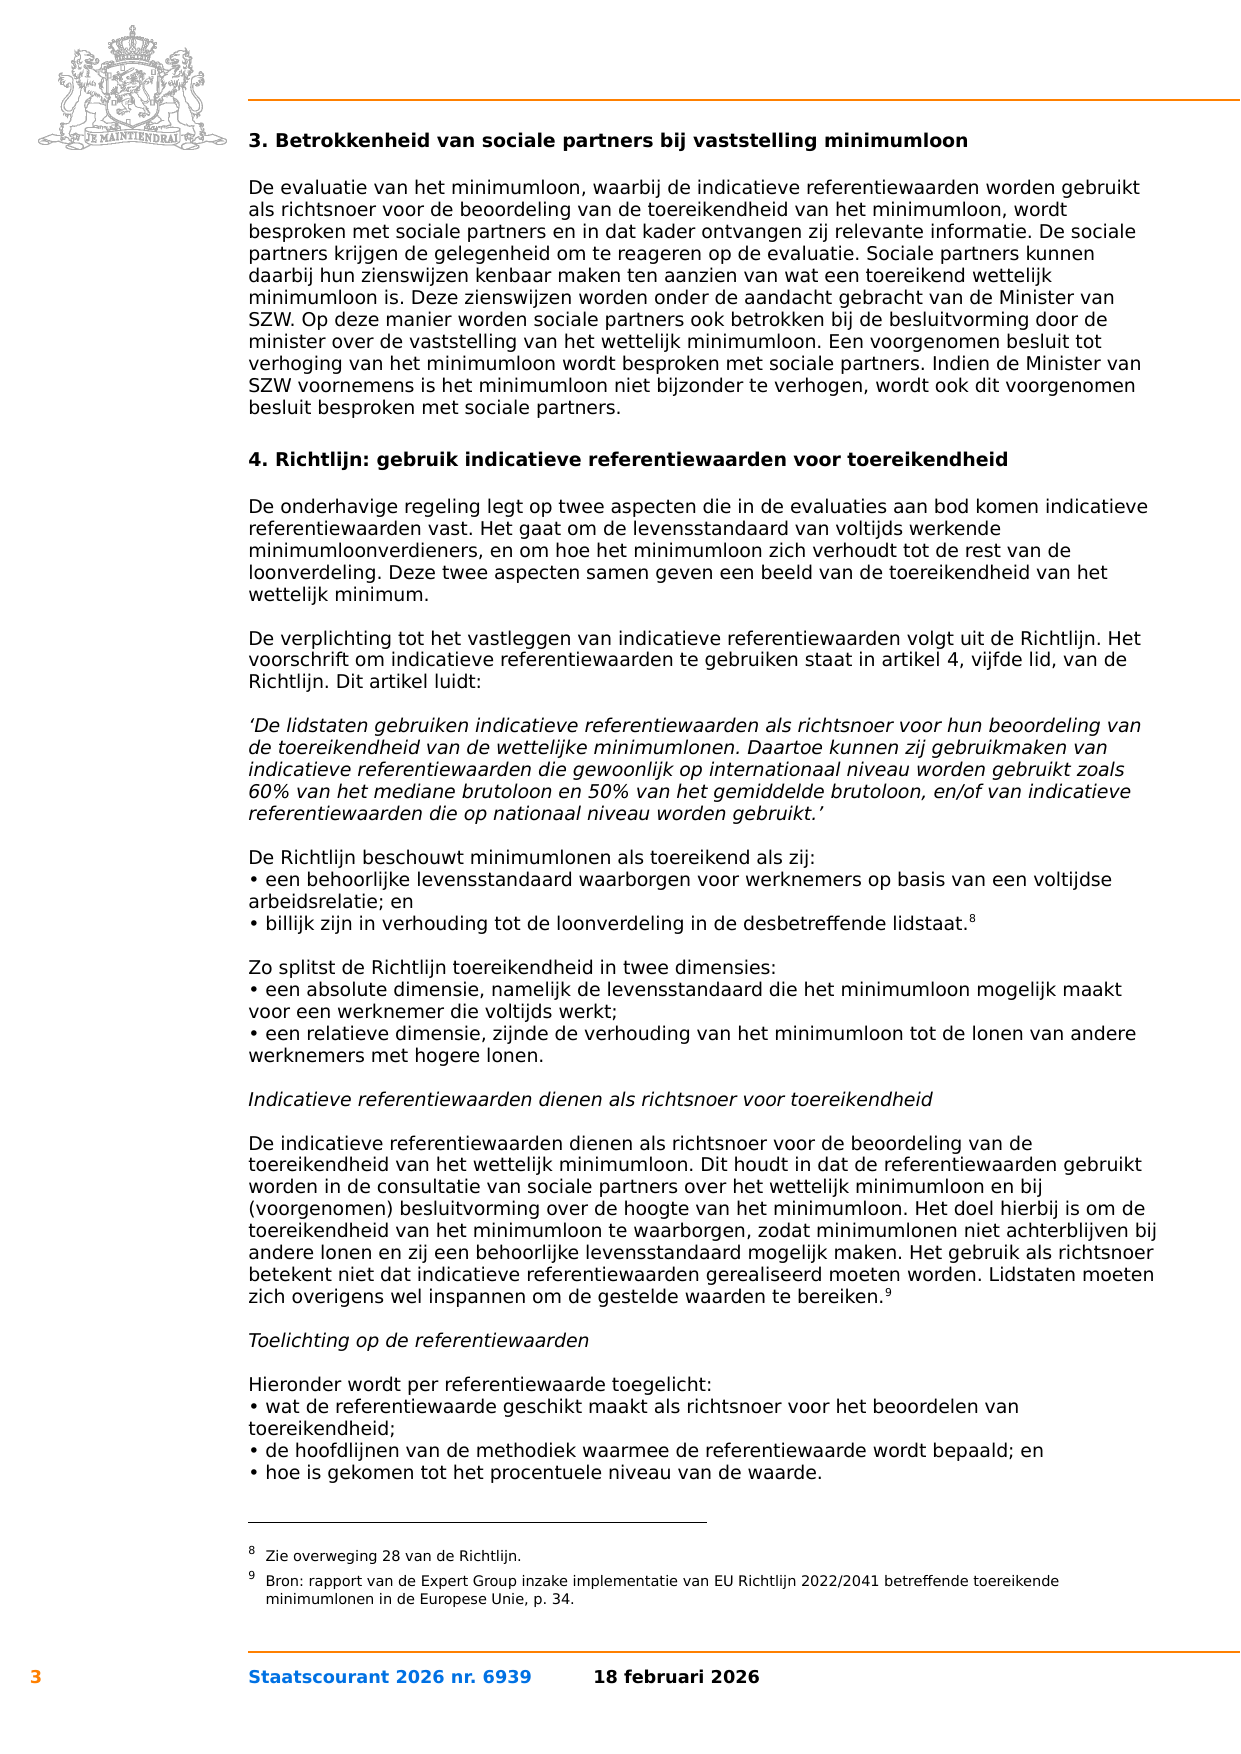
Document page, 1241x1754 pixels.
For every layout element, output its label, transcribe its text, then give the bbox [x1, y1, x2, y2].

text • wat de referentiewaarde geschikt maakt als richtsnoer voor het beoordelen van toereikendheid; [248, 1396, 1163, 1440]
subtitle 4. Richtlijn: gebruik indicatieve referentiewaarden voor toereikendheid [248, 449, 1163, 471]
text De indicatieve referentiewaarden dienen als richtsnoer voor de beoordeling van de toereikendheid van het wettelijk minimumloon. Dit houdt in dat de referentiewaarden gebruikt worden in de consultatie van sociale partners over het wettelijk minimumloon en bij (voorgenomen) besluitvorming over de hoogte van het minimumloon. Het doel hierbij is om de toereikendheid van het minimumloon te waarborgen, zodat minimumlonen niet achterblijven bij andere lonen en zij een behoorlijke levensstandaard mogelijk maken. Het gebruik als richtsnoer betekent niet dat indicatieve referentiewaarden gerealiseerd moeten worden. Lidstaten moeten zich overigens wel inspannen om de gestelde waarden te bereiken. [248, 1132, 1163, 1308]
text ‘De lidstaten gebruiken indicatieve referentiewaarden als richtsnoer voor hun beoordeling van de toereikendheid van de wettelijke minimumlonen. Daartoe kunnen zij gebruikmaken van indicatieve referentiewaarden die gewoonlijk op internationaal niveau worden gebruikt zoals 60% van het mediane brutoloon en 50% van het gemiddelde brutoloon, en/of van indicatieve referentiewaarden die op nationaal niveau worden gebruikt.’ [248, 715, 1163, 825]
text Zie overweging 28 van de Richtlijn. [248, 1544, 1163, 1566]
text Bron: rapport van de Expert Group inzake implementatie van EU Richtlijn 2022/2041 betreffende toereikende minimumlonen in de Europese Unie, p. 34. [248, 1569, 1163, 1608]
text Hieronder wordt per referentiewaarde toegelicht: [248, 1374, 1163, 1396]
text • een behoorlijke levensstandaard waarborgen voor werknemers op basis van een voltijdse arbeidsrelatie; en [248, 869, 1163, 913]
text • de hoofdlijnen van de methodiek waarmee de referentiewaarde wordt bepaald; en [248, 1440, 1163, 1462]
text De evaluatie van het minimumloon, waarbij de indicatieve referentiewaarden worden gebruikt als richtsnoer voor de beoordeling van de toereikendheid van het minimumloon, wordt besproken met sociale partners en in dat kader ontvangen zij relevante informatie. De sociale partners krijgen de gelegenheid om te reageren op de evaluatie. Sociale partners kunnen daarbij hun zienswijzen kenbaar maken ten aanzien van wat een toereikend wettelijk minimumloon is. Deze zienswijzen worden onder de aandacht gebracht van de Minister van SZW. Op deze manier worden sociale partners ook betrokken bij de besluitvorming door de minister over de vaststelling van het wettelijk minimumloon. Een voorgenomen besluit tot verhoging van het minimumloon wordt besproken met sociale partners. Indien de Minister van SZW voornemens is het minimumloon niet bijzonder te verhogen, wordt ook dit voorgenomen besluit besproken met sociale partners. [248, 177, 1163, 419]
subtitle Indicatieve referentiewaarden dienen als richtsnoer voor toereikendheid [248, 1088, 1163, 1111]
text • een relatieve dimensie, zijnde de verhouding van het minimumloon tot de lonen van andere werknemers met hogere lonen. [248, 1023, 1163, 1067]
subtitle Toelichting op de referentiewaarden [248, 1330, 1163, 1352]
text • een absolute dimensie, namelijk de levensstandaard die het minimumloon mogelijk maakt voor een werknemer die voltijds werkt; [248, 979, 1163, 1023]
picture [38, 25, 227, 150]
text De verplichting tot het vastleggen van indicatieve referentiewaarden volgt uit de Richtlijn. Het voorschrift om indicatieve referentiewaarden te gebruiken staat in artikel 4, vijfde lid, van de Richtlijn. Dit artikel luidt: [248, 627, 1163, 693]
subtitle 3. Betrokkenheid van sociale partners bij vaststelling minimumloon [248, 130, 1163, 152]
text • billijk zijn in verhouding tot de loonverdeling in de desbetreffende lidstaat. [248, 913, 1163, 935]
text Zo splitst de Richtlijn toereikendheid in twee dimensies: [248, 957, 1163, 979]
text • hoe is gekomen tot het procentuele niveau van de waarde. [248, 1462, 1163, 1484]
text De onderhavige regeling legt op twee aspecten die in de evaluaties aan bod komen indicatieve referentiewaarden vast. Het gaat om de levensstandaard van voltijds werkende minimumloonverdieners, en om hoe het minimumloon zich verhoudt tot de rest van de loonverdeling. Deze twee aspecten samen geven een beeld van de toereikendheid van het wettelijk minimum. [248, 496, 1163, 606]
text De Richtlijn beschouwt minimumlonen als toereikend als zij: [248, 847, 1163, 869]
